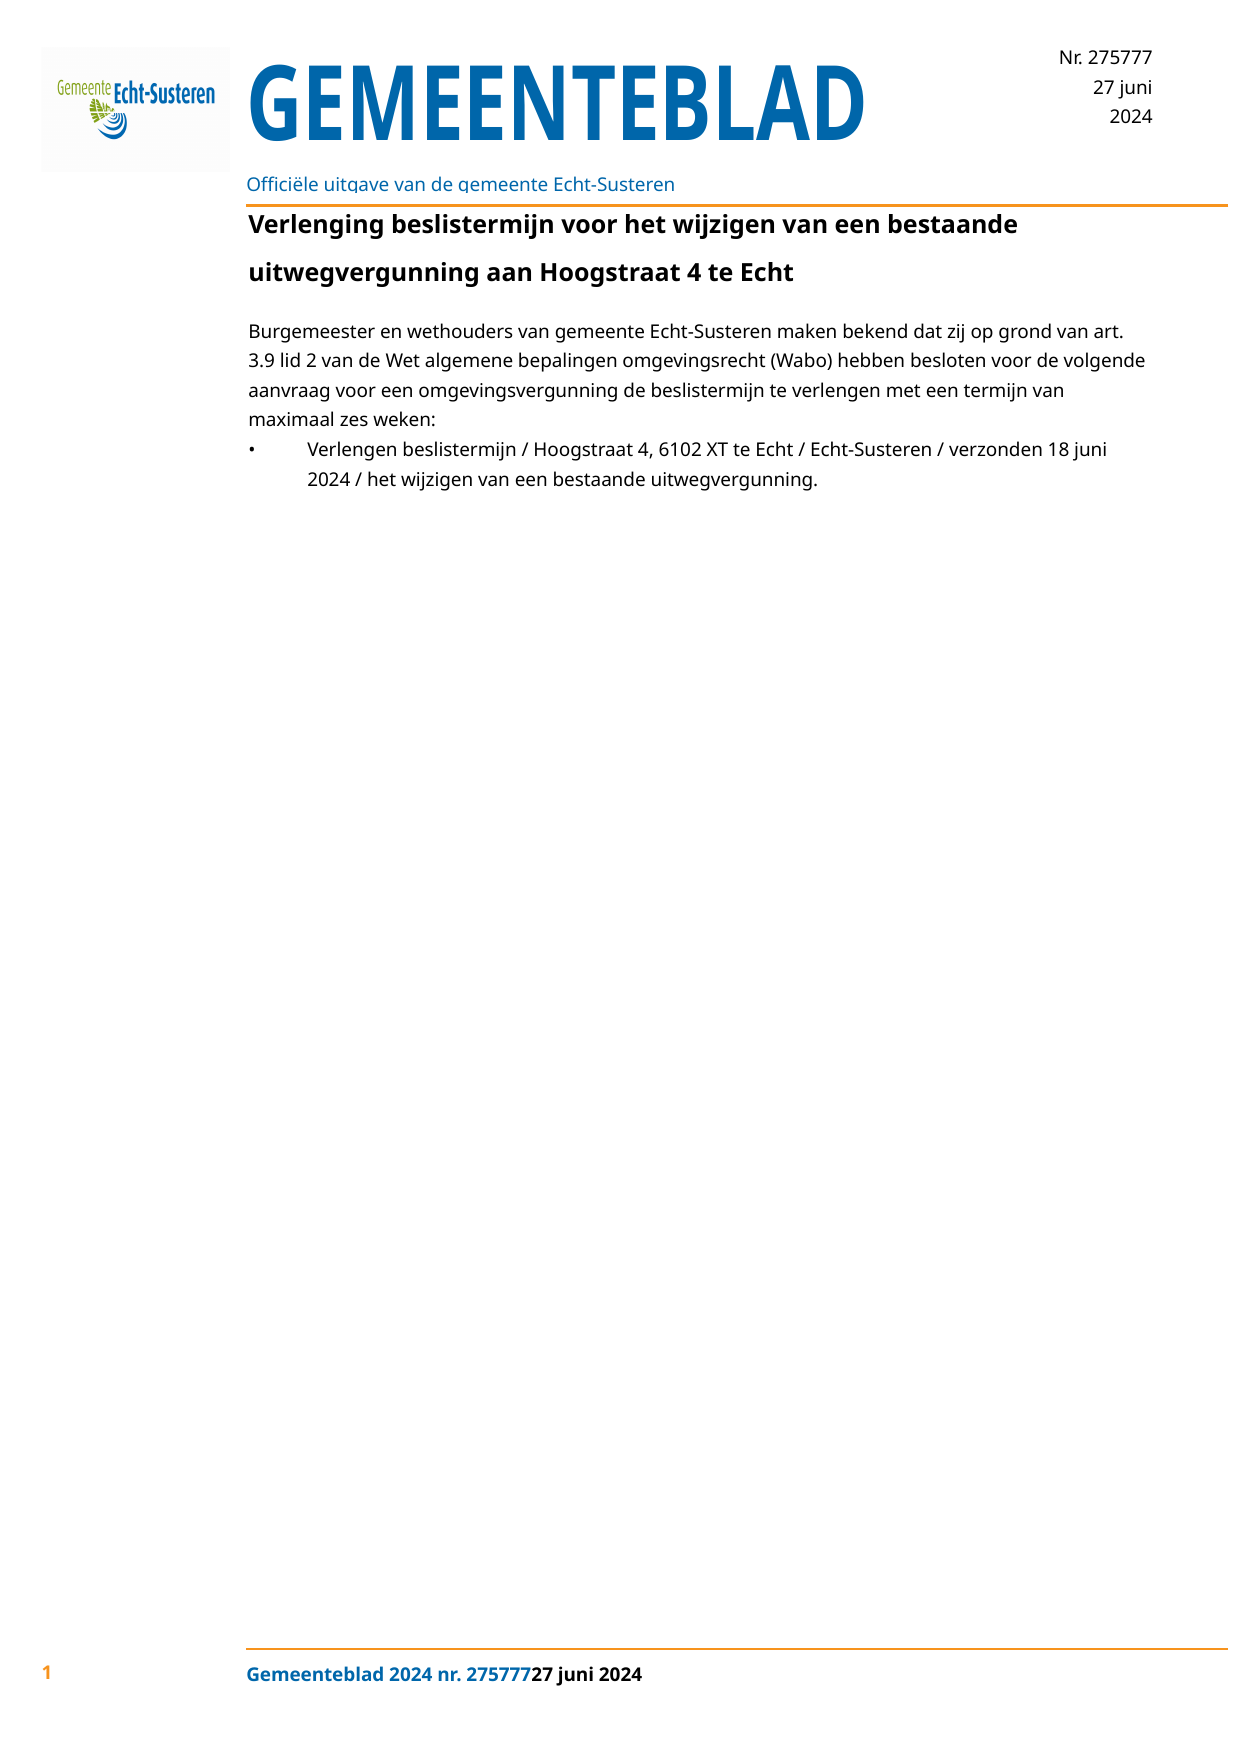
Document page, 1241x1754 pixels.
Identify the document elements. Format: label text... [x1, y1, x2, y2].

picture [41, 47, 231, 172]
text Verlenging beslistermijn voor het wijzigen van een bestaande uitwegvergunning aan Hoogstraat 4 te Echt [248, 207, 1152, 288]
text Burgemeester en wethouders van gemeente Echt-Susteren maken bekend dat zij op grond van art. 3.9 lid 2 van de Wet algemene bepalingen omgevingsrecht (Wabo) hebben besloten voor de volgende aanvraag voor een omgevingsvergunning de beslistermijn te verlengen met een termijn van maximaal zes weken: [248, 318, 1152, 432]
list Verlengen beslistermijn / Hoogstraat 4, 6102 XT te Echt / Echt-Susteren / verzonden 18 juni 2024 / het wijzigen van een bestaande uitwegvergunning. [248, 436, 1152, 492]
